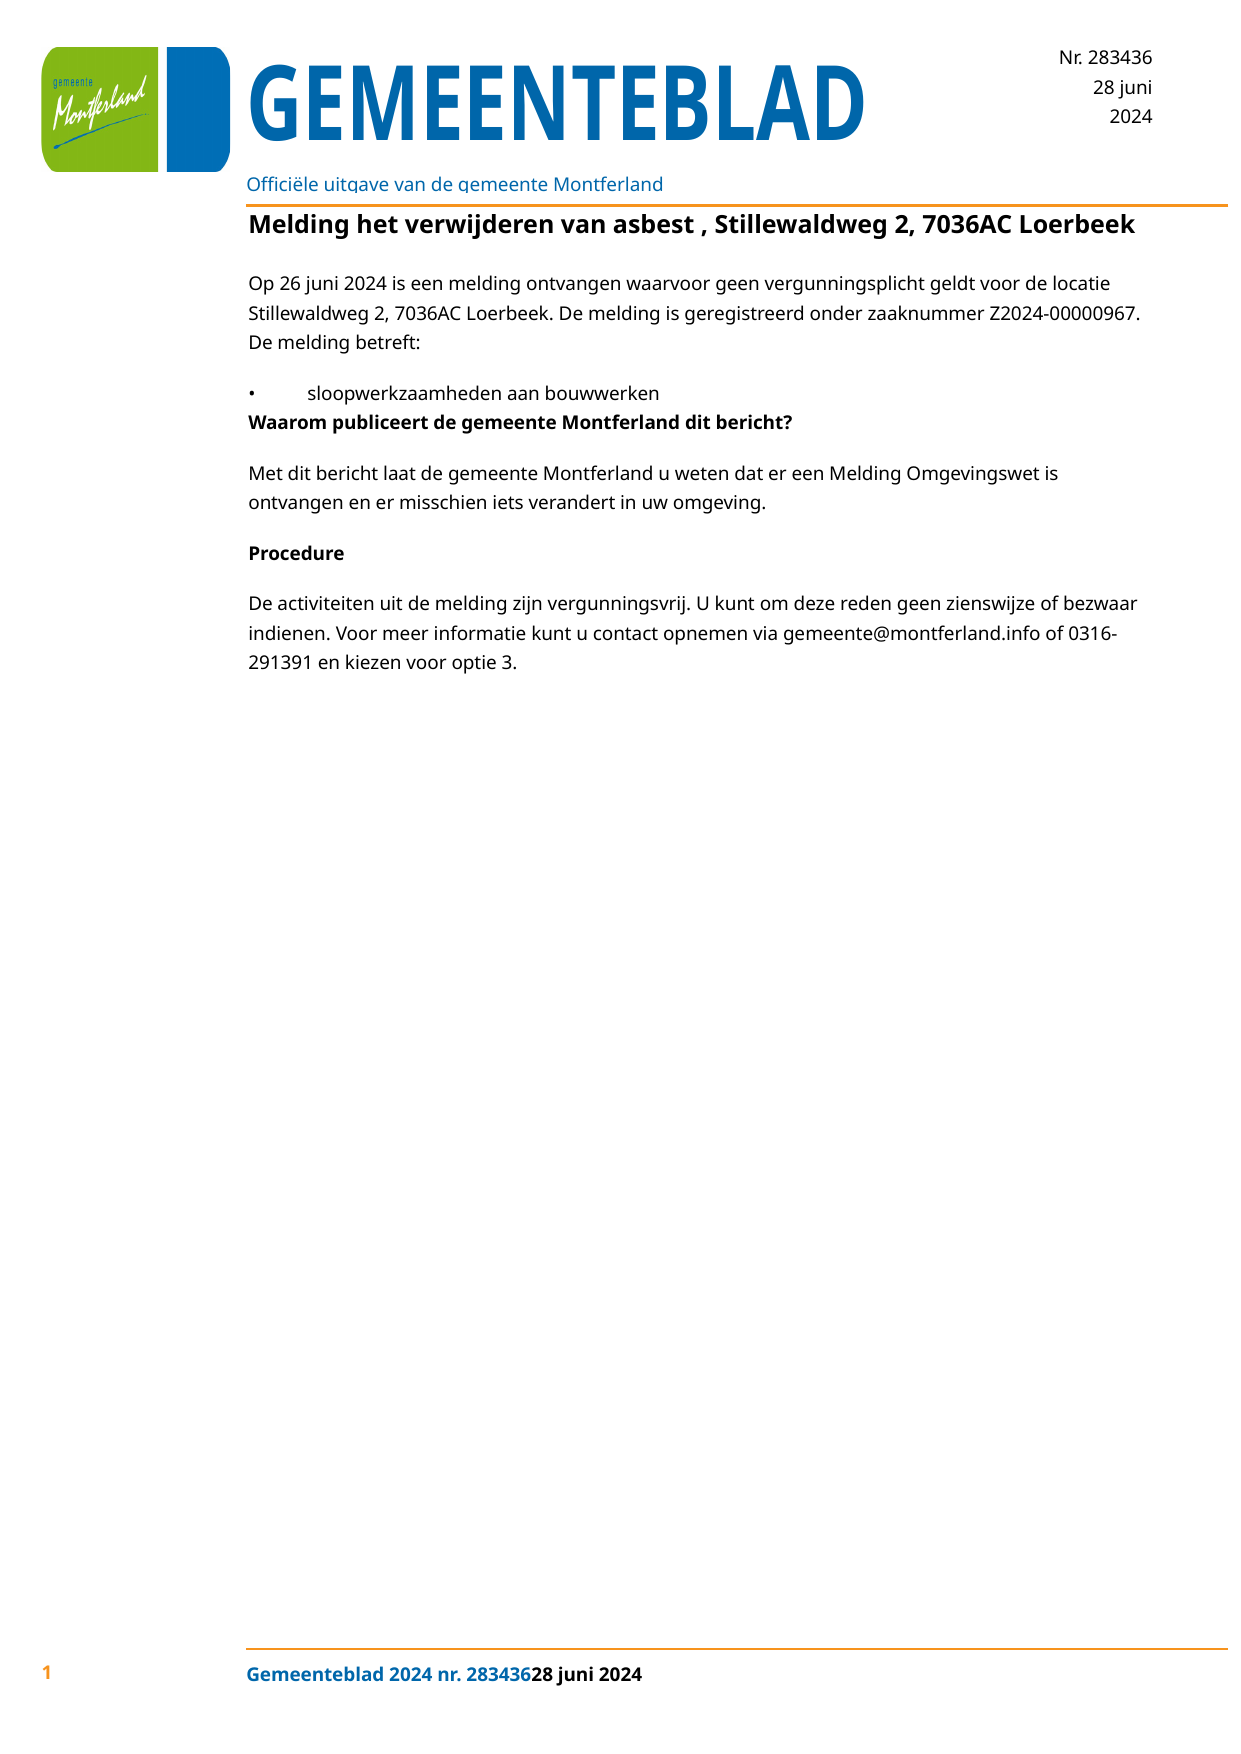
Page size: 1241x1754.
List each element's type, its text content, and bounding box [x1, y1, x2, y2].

text Procedure [248, 540, 1152, 566]
picture [41, 47, 231, 172]
text Met dit bericht laat de gemeente Montferland u weten dat er een Melding Omgevingswet is ontvangen en er misschien iets verandert in uw omgeving. [248, 460, 1152, 515]
text Waarom publiceert de gemeente Montferland dit bericht? [248, 409, 1152, 435]
text Op 26 juni 2024 is een melding ontvangen waarvoor geen vergunningsplicht geldt voor de locatie Stillewaldweg 2, 7036AC Loerbeek. De melding is geregistreerd onder zaaknummer Z2024-00000967. De melding betreft: [248, 270, 1152, 355]
list sloopwerkzaamheden aan bouwwerken [248, 380, 1152, 406]
text Melding het verwijderen van asbest , Stillewaldweg 2, 7036AC Loerbeek [248, 207, 1152, 241]
text De activiteiten uit de melding zijn vergunningsvrij. U kunt om deze reden geen zienswijze of bezwaar indienen. Voor meer informatie kunt u contact opnemen via gemeente@montferland.info of 0316-291391 en kiezen voor optie 3. [248, 590, 1152, 675]
